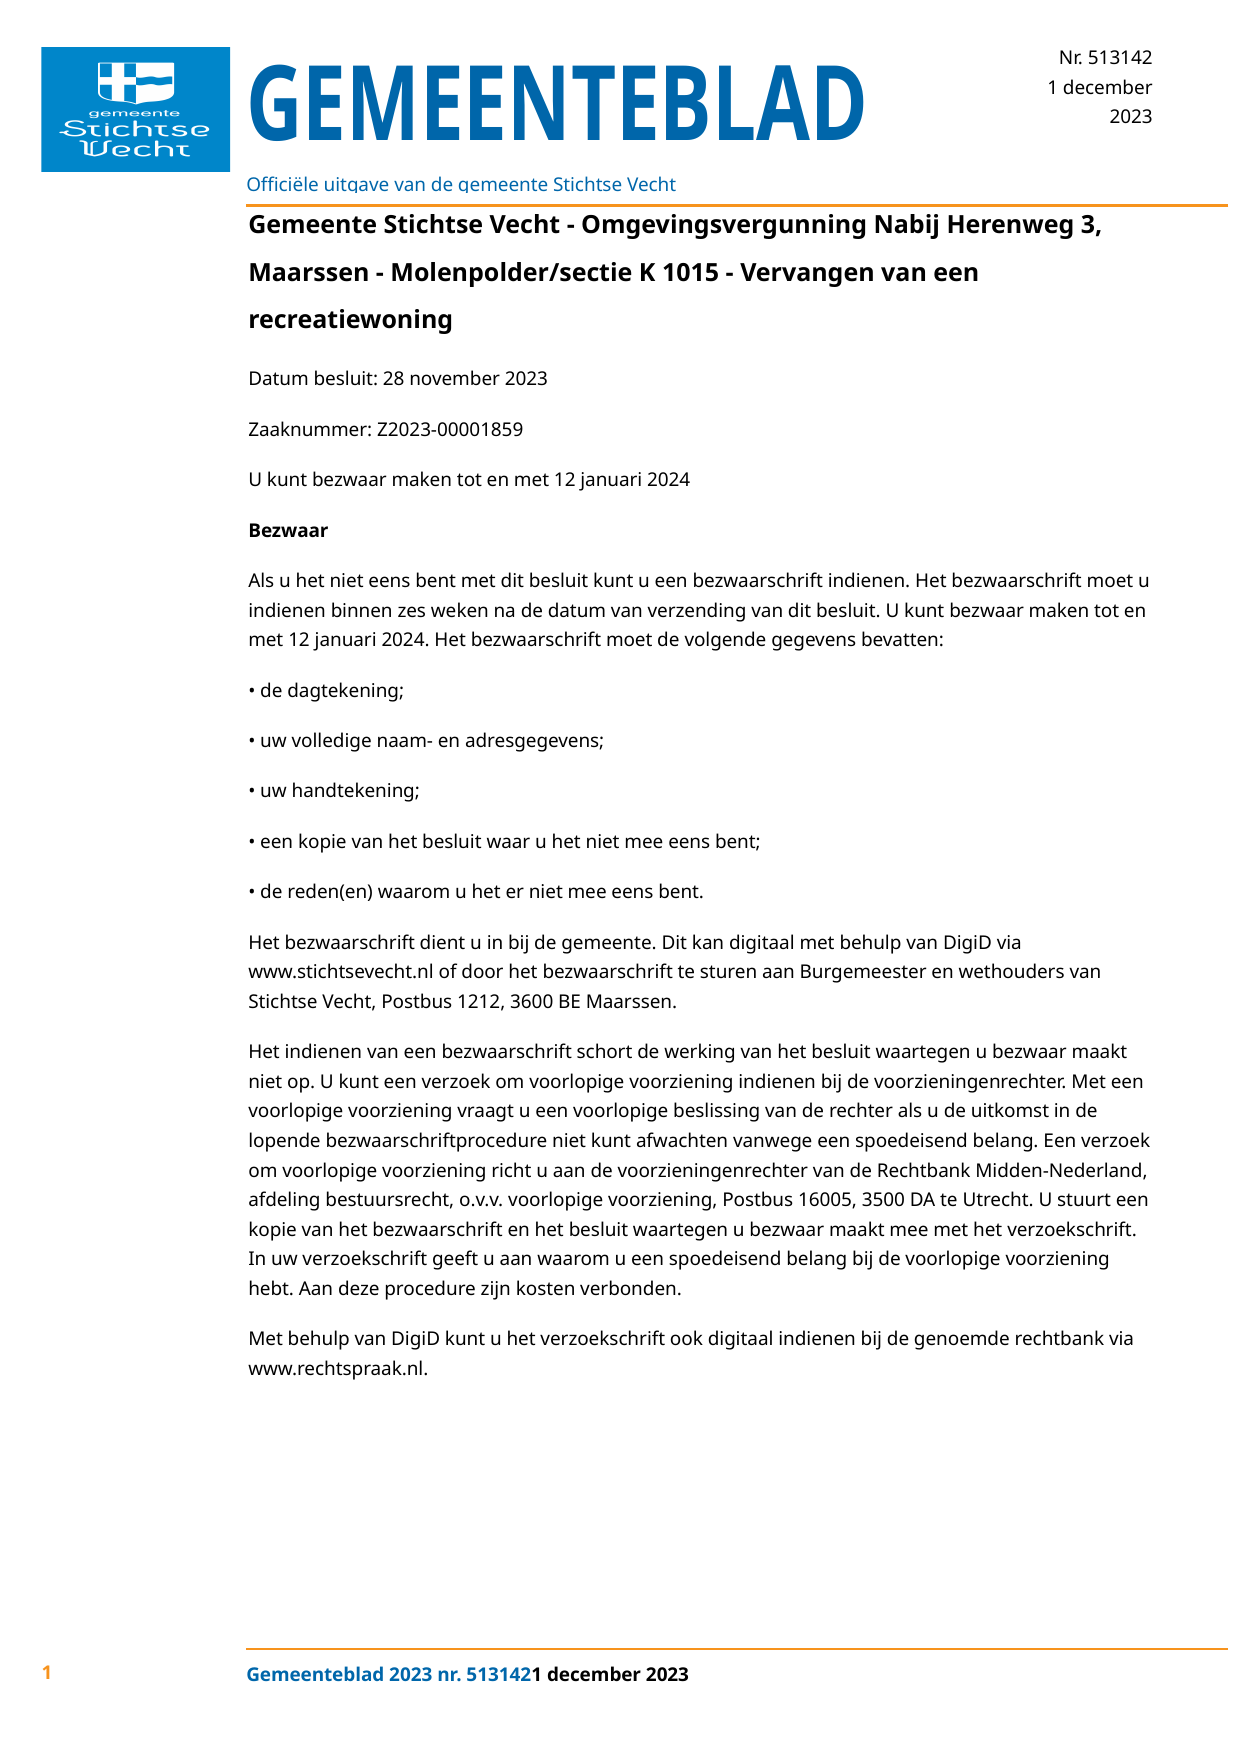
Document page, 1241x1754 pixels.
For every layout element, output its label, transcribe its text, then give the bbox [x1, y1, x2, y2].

text • uw handtekening; [248, 778, 1152, 803]
text Bezwaar [248, 517, 1152, 542]
text Gemeente Stichtse Vecht - Omgevingsvergunning Nabij Herenweg 3, Maarssen - Molenpolder/sectie K 1015 - Vervangen van een recreatiewoning [248, 207, 1152, 336]
text Het bezwaarschrift dient u in bij de gemeente. Dit kan digitaal met behulp van DigiD via www.stichtsevecht.nl of door het bezwaarschrift te sturen aan Burgemeester en wethouders van Stichtse Vecht, Postbus 1212, 3600 BE Maarssen. [248, 929, 1152, 1014]
text • de dagtekening; [248, 677, 1152, 702]
text Met behulp van DigiD kunt u het verzoekschrift ook digitaal indienen bij de genoemde rechtbank via www.rechtspraak.nl. [248, 1326, 1152, 1381]
text • uw volledige naam- en adresgegevens; [248, 727, 1152, 753]
text • een kopie van het besluit waar u het niet mee eens bent; [248, 828, 1152, 854]
text Als u het niet eens bent met dit besluit kunt u een bezwaarschrift indienen. Het bezwaarschrift moet u indienen binnen zes weken na de datum van verzending van dit besluit. U kunt bezwaar maken tot en met 12 januari 2024. Het bezwaarschrift moet de volgende gegevens bevatten: [248, 567, 1152, 652]
picture [99, 63, 135, 101]
picture [137, 63, 174, 103]
text • de reden(en) waarom u het er niet mee eens bent. [248, 878, 1152, 904]
text U kunt bezwaar maken tot en met 12 januari 2024 [248, 466, 1152, 492]
text Het indienen van een bezwaarschrift schort de werking van het besluit waartegen u bezwaar maakt niet op. U kunt een verzoek om voorlopige voorziening indienen bij de voorzieningenrechter. Met een voorlopige voorziening vraagt u een voorlopige beslissing van de rechter als u de uitkomst in de lopende bezwaarschriftprocedure niet kunt afwachten vanwege een spoedeisend belang. Een verzoek om voorlopige voorziening richt u aan de voorzieningenrechter van de Rechtbank Midden-Nederland, afdeling bestuursrecht, o.v.v. voorlopige voorziening, Postbus 16005, 3500 DA te Utrecht. U stuurt een kopie van het bezwaarschrift en het besluit waartegen u bezwaar maakt mee met het verzoekschrift. In uw verzoekschrift geeft u aan waarom u een spoedeisend belang bij de voorlopige voorziening hebt. Aan deze procedure zijn kosten verbonden. [248, 1038, 1152, 1301]
text Datum besluit: 28 november 2023 [248, 366, 1152, 391]
text Zaaknummer: Z2023-00001859 [248, 416, 1152, 442]
